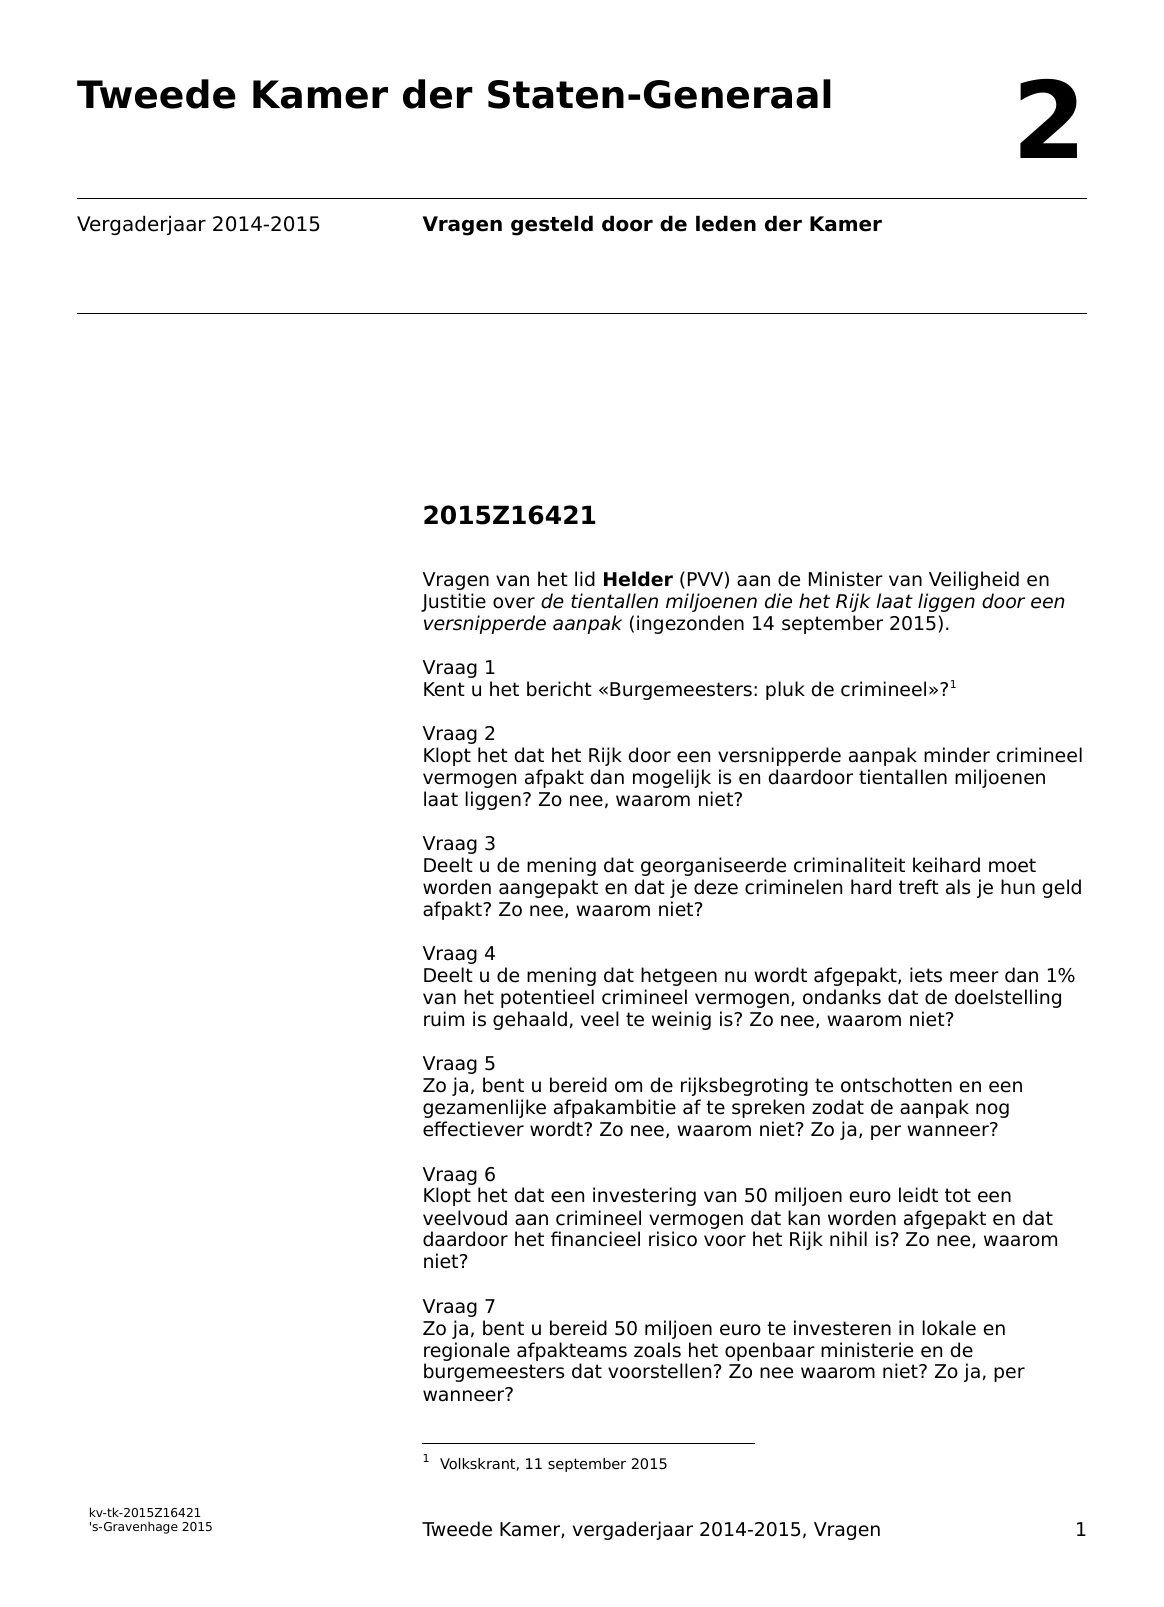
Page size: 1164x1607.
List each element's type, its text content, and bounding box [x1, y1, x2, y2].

text Vraag 4 [422, 943, 1087, 965]
table_cell Vragen gesteld door de leden der Kamer [422, 199, 1087, 313]
text Vraag 2 [422, 723, 1087, 745]
table_cell Vergaderjaar 2014-2015 [77, 199, 422, 313]
text Vraag 7 [422, 1296, 1087, 1317]
text Volkskrant, 11 september 2015 [422, 1452, 1087, 1474]
text Kent u het bericht «Burgemeesters: pluk de crimineel»? [422, 679, 1087, 701]
text Deelt u de mening dat hetgeen nu wordt afgepakt, iets meer dan 1% van het potentieel crimineel vermogen, ondanks dat de doelstelling ruim is gehaald, veel te weinig is? Zo nee, waarom niet? [422, 965, 1087, 1031]
table_header 2 [886, 59, 1087, 198]
text 2015Z16421 [422, 501, 1087, 531]
text Klopt het dat het Rijk door een versnipperde aanpak minder crimineel vermogen afpakt dan mogelijk is en daardoor tientallen miljoenen laat liggen? Zo nee, waarom niet? [422, 745, 1087, 811]
text Vraag 3 [422, 833, 1087, 855]
text Zo ja, bent u bereid 50 miljoen euro te investeren in lokale en regionale afpakteams zoals het openbaar ministerie en de burgemeesters dat voorstellen? Zo nee waarom niet? Zo ja, per wanneer? [422, 1317, 1087, 1405]
text Vragen van het lid Helder (PVV) aan de Minister van Veiligheid en Justitie over de tientallen miljoenen die het Rijk laat liggen door een versnipperde aanpak (ingezonden 14 september 2015). [422, 569, 1087, 635]
text kv-tk-2015Z16421 [88, 1506, 323, 1520]
table_header Tweede Kamer der Staten-Generaal [77, 59, 886, 198]
text Vraag 6 [422, 1163, 1087, 1185]
text 's-Gravenhage 2015 [88, 1520, 323, 1534]
text Vraag 1 [422, 657, 1087, 679]
text Vraag 5 [422, 1053, 1087, 1075]
text Zo ja, bent u bereid om de rijksbegroting te ontschotten en een gezamenlijke afpakambitie af te spreken zodat de aanpak nog effectiever wordt? Zo nee, waarom niet? Zo ja, per wanneer? [422, 1075, 1087, 1141]
text Klopt het dat een investering van 50 miljoen euro leidt tot een veelvoud aan crimineel vermogen dat kan worden afgepakt en dat daardoor het financieel risico voor het Rijk nihil is? Zo nee, waarom niet? [422, 1185, 1087, 1273]
text Deelt u de mening dat georganiseerde criminaliteit keihard moet worden aangepakt en dat je deze criminelen hard treft als je hun geld afpakt? Zo nee, waarom niet? [422, 855, 1087, 921]
